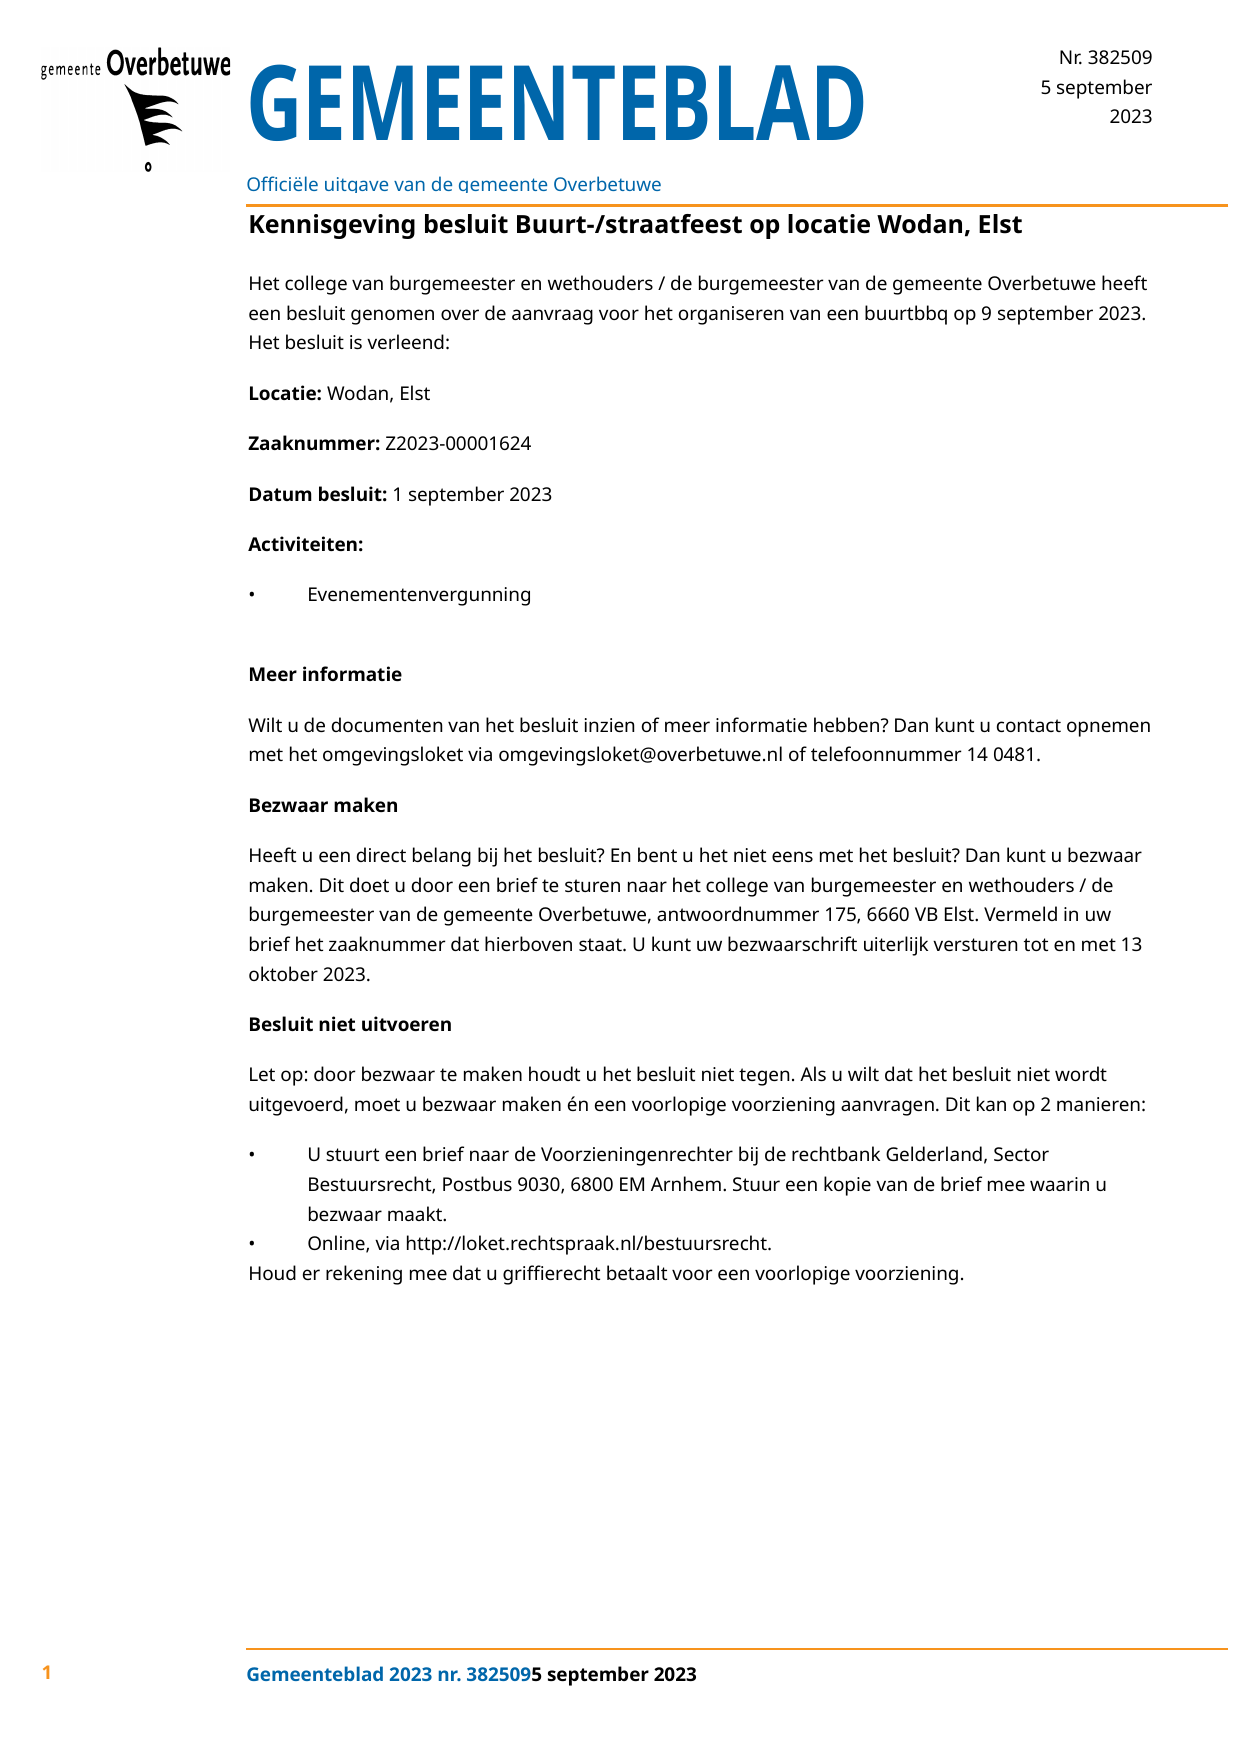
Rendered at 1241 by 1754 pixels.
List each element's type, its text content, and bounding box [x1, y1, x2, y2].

text Houd er rekening mee dat u griffierecht betaalt voor een voorlopige voorziening. [248, 1260, 1152, 1286]
text Kennisgeving besluit Buurt-/straatfeest op locatie Wodan, Elst [248, 207, 1152, 241]
text Besluit niet uitvoeren [248, 1011, 1152, 1037]
text Het college van burgemeester en wethouders / de burgemeester van de gemeente Overbetuwe heeft een besluit genomen over de aanvraag voor het organiseren van een buurtbbq op 9 september 2023. Het besluit is verleend: [248, 270, 1152, 355]
text Wilt u de documenten van het besluit inzien of meer informatie hebben? Dan kunt u contact opnemen met het omgevingsloket via omgevingsloket@overbetuwe.nl of telefoonnummer 14 0481. [248, 712, 1152, 767]
text Locatie: Wodan, Elst [248, 380, 1152, 406]
picture [41, 47, 231, 172]
text Heeft u een direct belang bij het besluit? En bent u het niet eens met het besluit? Dan kunt u bezwaar maken. Dit doet u door een brief te sturen naar het college van burgemeester en wethouders / de burgemeester van de gemeente Overbetuwe, antwoordnummer 175, 6660 VB Elst. Vermeld in uw brief het zaaknummer dat hierboven staat. U kunt uw bezwaarschrift uiterlijk versturen tot en met 13 oktober 2023. [248, 842, 1152, 986]
text Zaaknummer: Z2023-00001624 [248, 430, 1152, 456]
list Evenementenvergunning [248, 582, 1152, 607]
list Online, via http://loket.rechtspraak.nl/bestuursrecht. [248, 1230, 1152, 1256]
text Bezwaar maken [248, 792, 1152, 818]
text Activiteiten: [248, 531, 1152, 557]
text Datum besluit: 1 september 2023 [248, 481, 1152, 506]
text Let op: door bezwaar te maken houdt u het besluit niet tegen. Als u wilt dat het besluit niet wordt uitgevoerd, moet u bezwaar maken én een voorlopige voorziening aanvragen. Dit kan op 2 manieren: [248, 1062, 1152, 1117]
text Meer informatie [248, 662, 1152, 687]
list U stuurt een brief naar de Voorzieningenrechter bij de rechtbank Gelderland, Sector Bestuursrecht, Postbus 9030, 6800 EM Arnhem. Stuur een kopie van de brief mee waarin u bezwaar maakt. [248, 1142, 1152, 1226]
